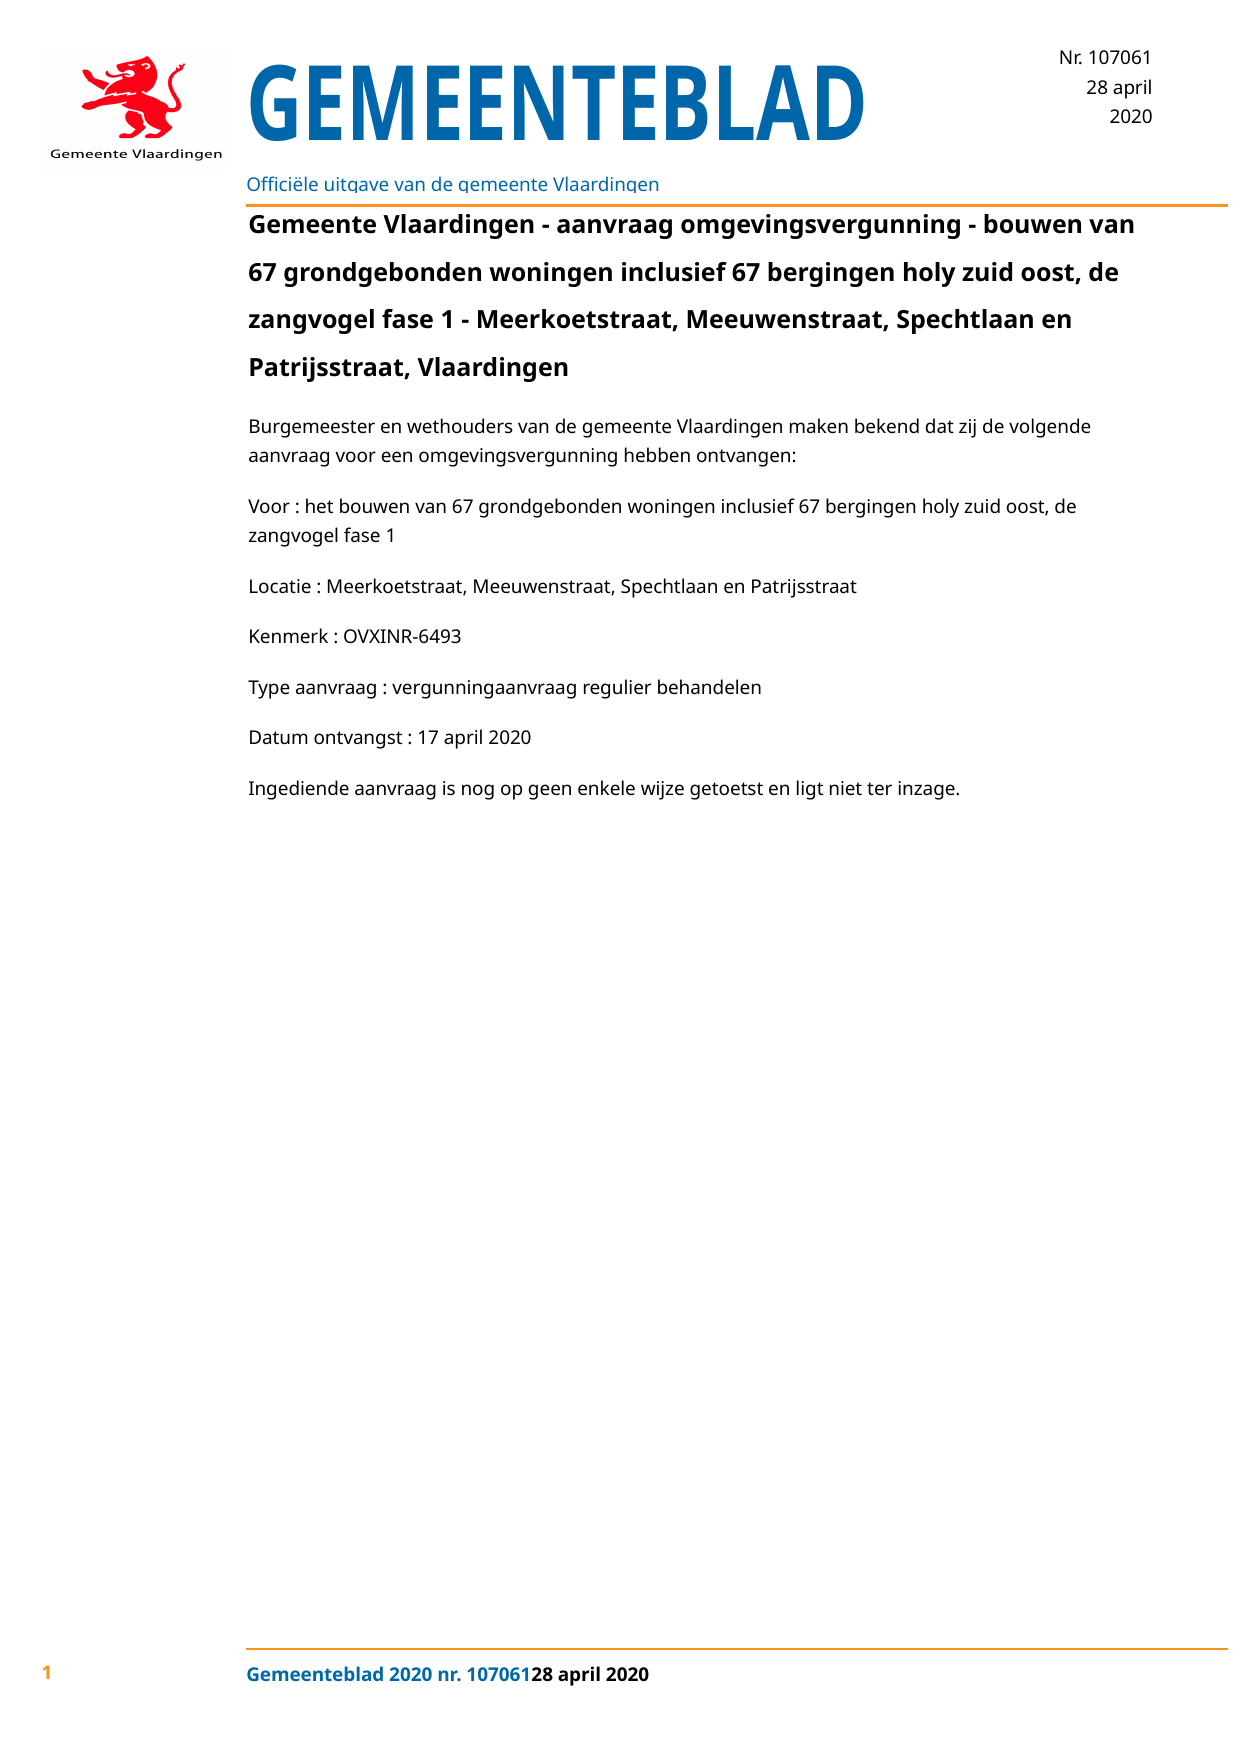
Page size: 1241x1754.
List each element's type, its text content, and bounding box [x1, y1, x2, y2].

text Gemeente Vlaardingen - aanvraag omgevingsvergunning - bouwen van 67 grondgebonden woningen inclusief 67 bergingen holy zuid oost, de zangvogel fase 1 - Meerkoetstraat, Meeuwenstraat, Spechtlaan en Patrijsstraat, Vlaardingen [248, 207, 1152, 384]
text Burgemeester en wethouders van de gemeente Vlaardingen maken bekend dat zij de volgende aanvraag voor een omgevingsvergunning hebben ontvangen: [248, 413, 1152, 468]
text Type aanvraag : vergunningaanvraag regulier behandelen [248, 674, 1152, 700]
text Locatie : Meerkoetstraat, Meeuwenstraat, Spechtlaan en Patrijsstraat [248, 573, 1152, 599]
text Datum ontvangst : 17 april 2020 [248, 724, 1152, 750]
picture [41, 47, 231, 172]
text Kenmerk : OVXINR-6493 [248, 623, 1152, 649]
text Ingediende aanvraag is nog op geen enkele wijze getoetst en ligt niet ter inzage. [248, 775, 1152, 801]
text Voor : het bouwen van 67 grondgebonden woningen inclusief 67 bergingen holy zuid oost, de zangvogel fase 1 [248, 493, 1152, 548]
